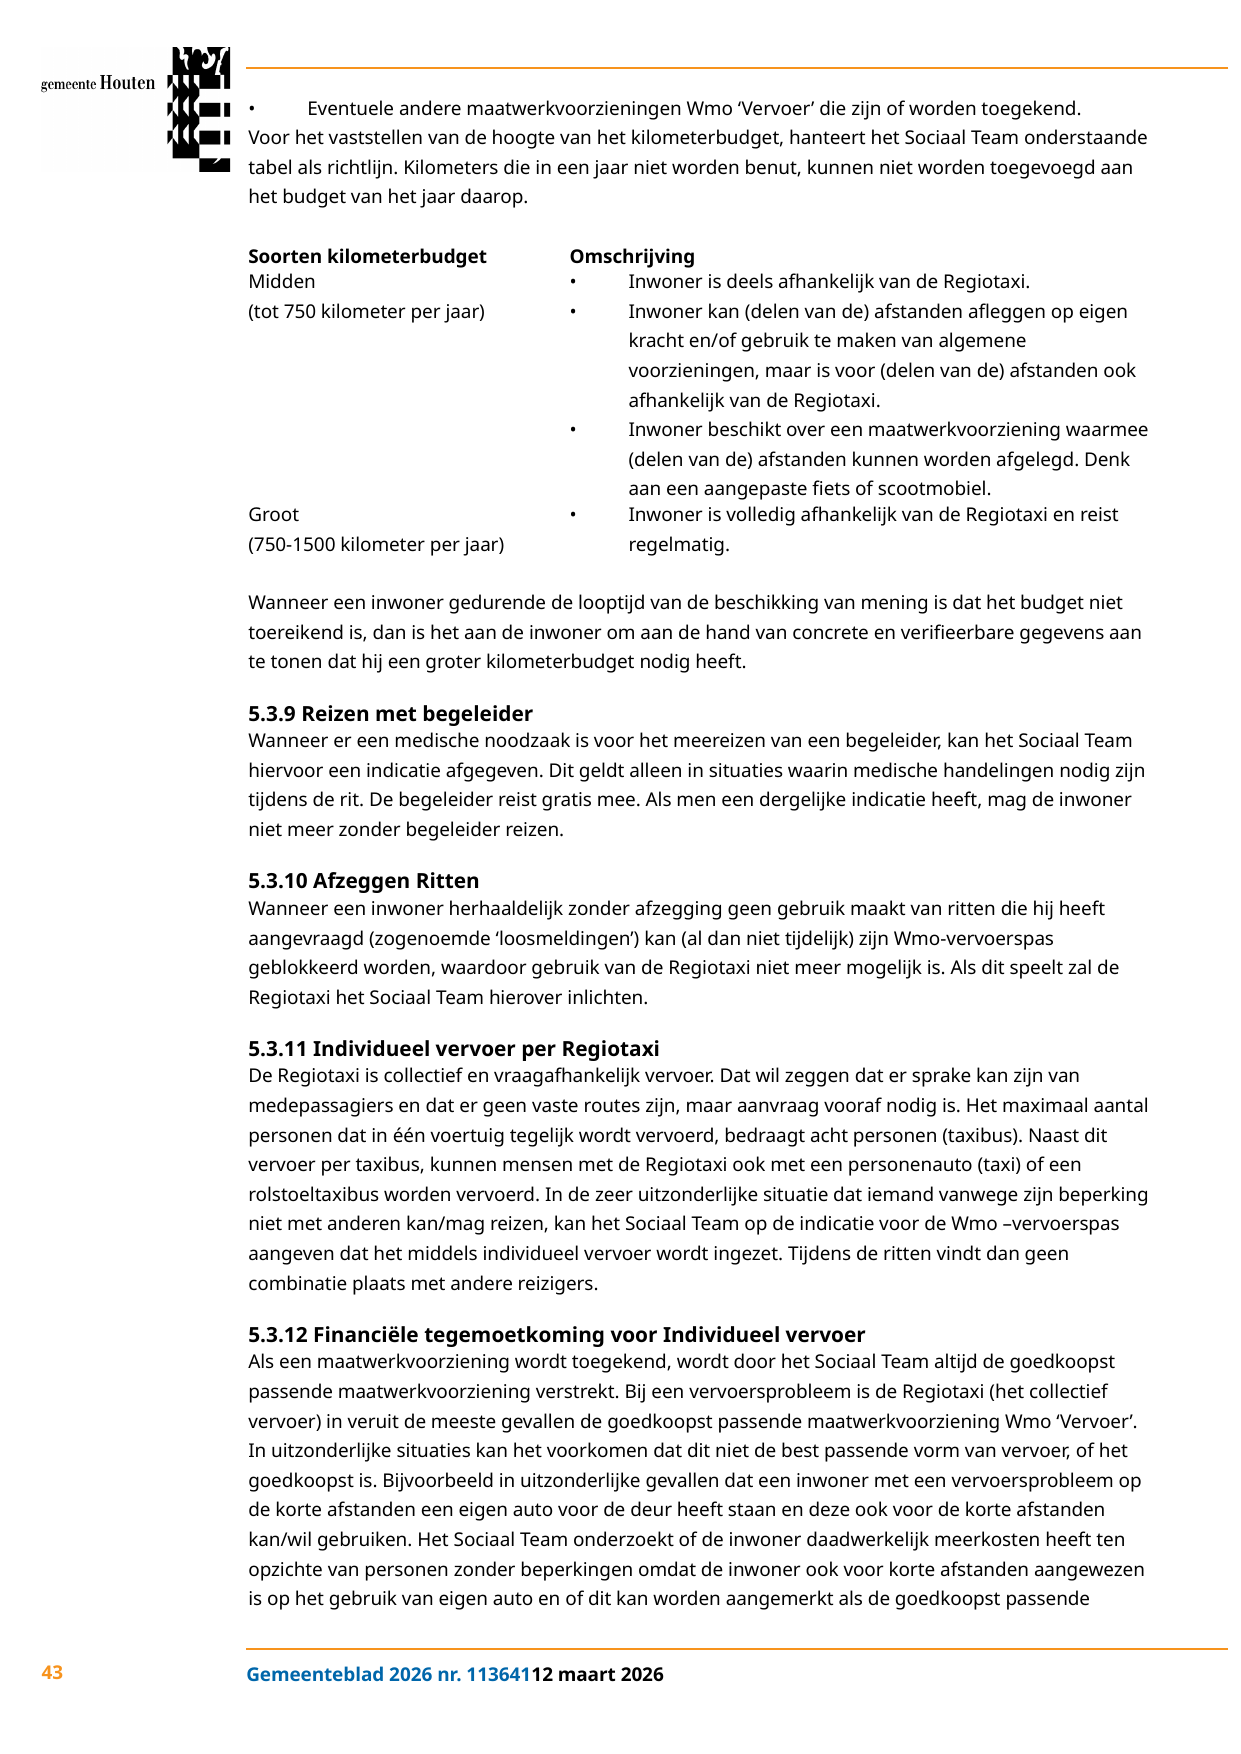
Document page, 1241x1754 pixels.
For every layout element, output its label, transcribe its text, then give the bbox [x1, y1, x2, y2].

table_cell Groot (750-1500 kilometer per jaar) [248, 501, 569, 557]
table_cell Inwoner is deels afhankelijk van de Regiotaxi. Inwoner kan (delen van de) afstanden afleggen op eigen kracht en/of gebruik te maken van algemene voorzieningen, maar is voor (delen van de) afstanden ook afhankelijk van de Regiotaxi. Inwoner beschikt over een maatwerkvoorziening waarmee (delen van de) afstanden kunnen worden afgelegd. Denk aan een aangepaste fiets of scootmobiel. [569, 269, 1152, 501]
text Voor het vaststellen van de hoogte van het kilometerbudget, hanteert het Sociaal Team onderstaande tabel als richtlijn. Kilometers die in een jaar niet worden benut, kunnen niet worden toegevoegd aan het budget van het jaar daarop. [248, 124, 1152, 209]
text 5.3.11 Individueel vervoer per Regiotaxi [248, 1034, 1152, 1063]
text 5.3.9 Reizen met begeleider [248, 699, 1152, 727]
table_cell Midden (tot 750 kilometer per jaar) [248, 269, 569, 501]
picture [41, 47, 231, 172]
text Wanneer een inwoner gedurende de looptijd van de beschikking van mening is dat het budget niet toereikend is, dan is het aan de inwoner om aan de hand van concrete en verifieerbare gegevens aan te tonen dat hij een groter kilometerbudget nodig heeft. [248, 589, 1152, 674]
list Eventuele andere maatwerkvoorzieningen Wmo ‘Vervoer’ die zijn of worden toegekend. [248, 95, 1152, 121]
table_header Soorten kilometerbudget [248, 243, 569, 268]
text Als een maatwerkvoorziening wordt toegekend, wordt door het Sociaal Team altijd de goedkoopst passende maatwerkvoorziening verstrekt. Bij een vervoersprobleem is de Regiotaxi (het collectief vervoer) in veruit de meeste gevallen de goedkoopst passende maatwerkvoorziening Wmo ‘Vervoer’. In uitzonderlijke situaties kan het voorkomen dat dit niet de best passende vorm van vervoer, of het goedkoopst is. Bijvoorbeeld in uitzonderlijke gevallen dat een inwoner met een vervoersprobleem op de korte afstanden een eigen auto voor de deur heeft staan en deze ook voor de korte afstanden kan/wil gebruiken. Het Sociaal Team onderzoekt of de inwoner daadwerkelijk meerkosten heeft ten opzichte van personen zonder beperkingen omdat de inwoner ook voor korte afstanden aangewezen is op het gebruik van eigen auto en of dit kan worden aangemerkt als de goedkoopst passende [248, 1349, 1152, 1611]
table_cell Inwoner is volledig afhankelijk van de Regiotaxi en reist regelmatig. [569, 501, 1152, 557]
table_header Omschrijving [569, 243, 1152, 268]
text 5.3.10 Afzeggen Ritten [248, 867, 1152, 895]
text Wanneer een inwoner herhaaldelijk zonder afzegging geen gebruik maakt van ritten die hij heeft aangevraagd (zogenoemde ‘loosmeldingen’) kan (al dan niet tijdelijk) zijn Wmo-vervoerspas geblokkeerd worden, waardoor gebruik van de Regiotaxi niet meer mogelijk is. Als dit speelt zal de Regiotaxi het Sociaal Team hierover inlichten. [248, 895, 1152, 1009]
text De Regiotaxi is collectief en vraagafhankelijk vervoer. Dat wil zeggen dat er sprake kan zijn van medepassagiers en dat er geen vaste routes zijn, maar aanvraag vooraf nodig is. Het maximaal aantal personen dat in één voertuig tegelijk wordt vervoerd, bedraagt acht personen (taxibus). Naast dit vervoer per taxibus, kunnen mensen met de Regiotaxi ook met een personenauto (taxi) of een rolstoeltaxibus worden vervoerd. In de zeer uitzonderlijke situatie dat iemand vanwege zijn beperking niet met anderen kan/mag reizen, kan het Sociaal Team op de indicatie voor de Wmo –vervoerspas aangeven dat het middels individueel vervoer wordt ingezet. Tijdens de ritten vindt dan geen combinatie plaats met andere reizigers. [248, 1063, 1152, 1296]
text 5.3.12 Financiële tegemoetkoming voor Individueel vervoer [248, 1320, 1152, 1349]
text Wanneer er een medische noodzaak is voor het meereizen van een begeleider, kan het Sociaal Team hiervoor een indicatie afgegeven. Dit geldt alleen in situaties waarin medische handelingen nodig zijn tijdens de rit. De begeleider reist gratis mee. Als men een dergelijke indicatie heeft, mag de inwoner niet meer zonder begeleider reizen. [248, 727, 1152, 842]
